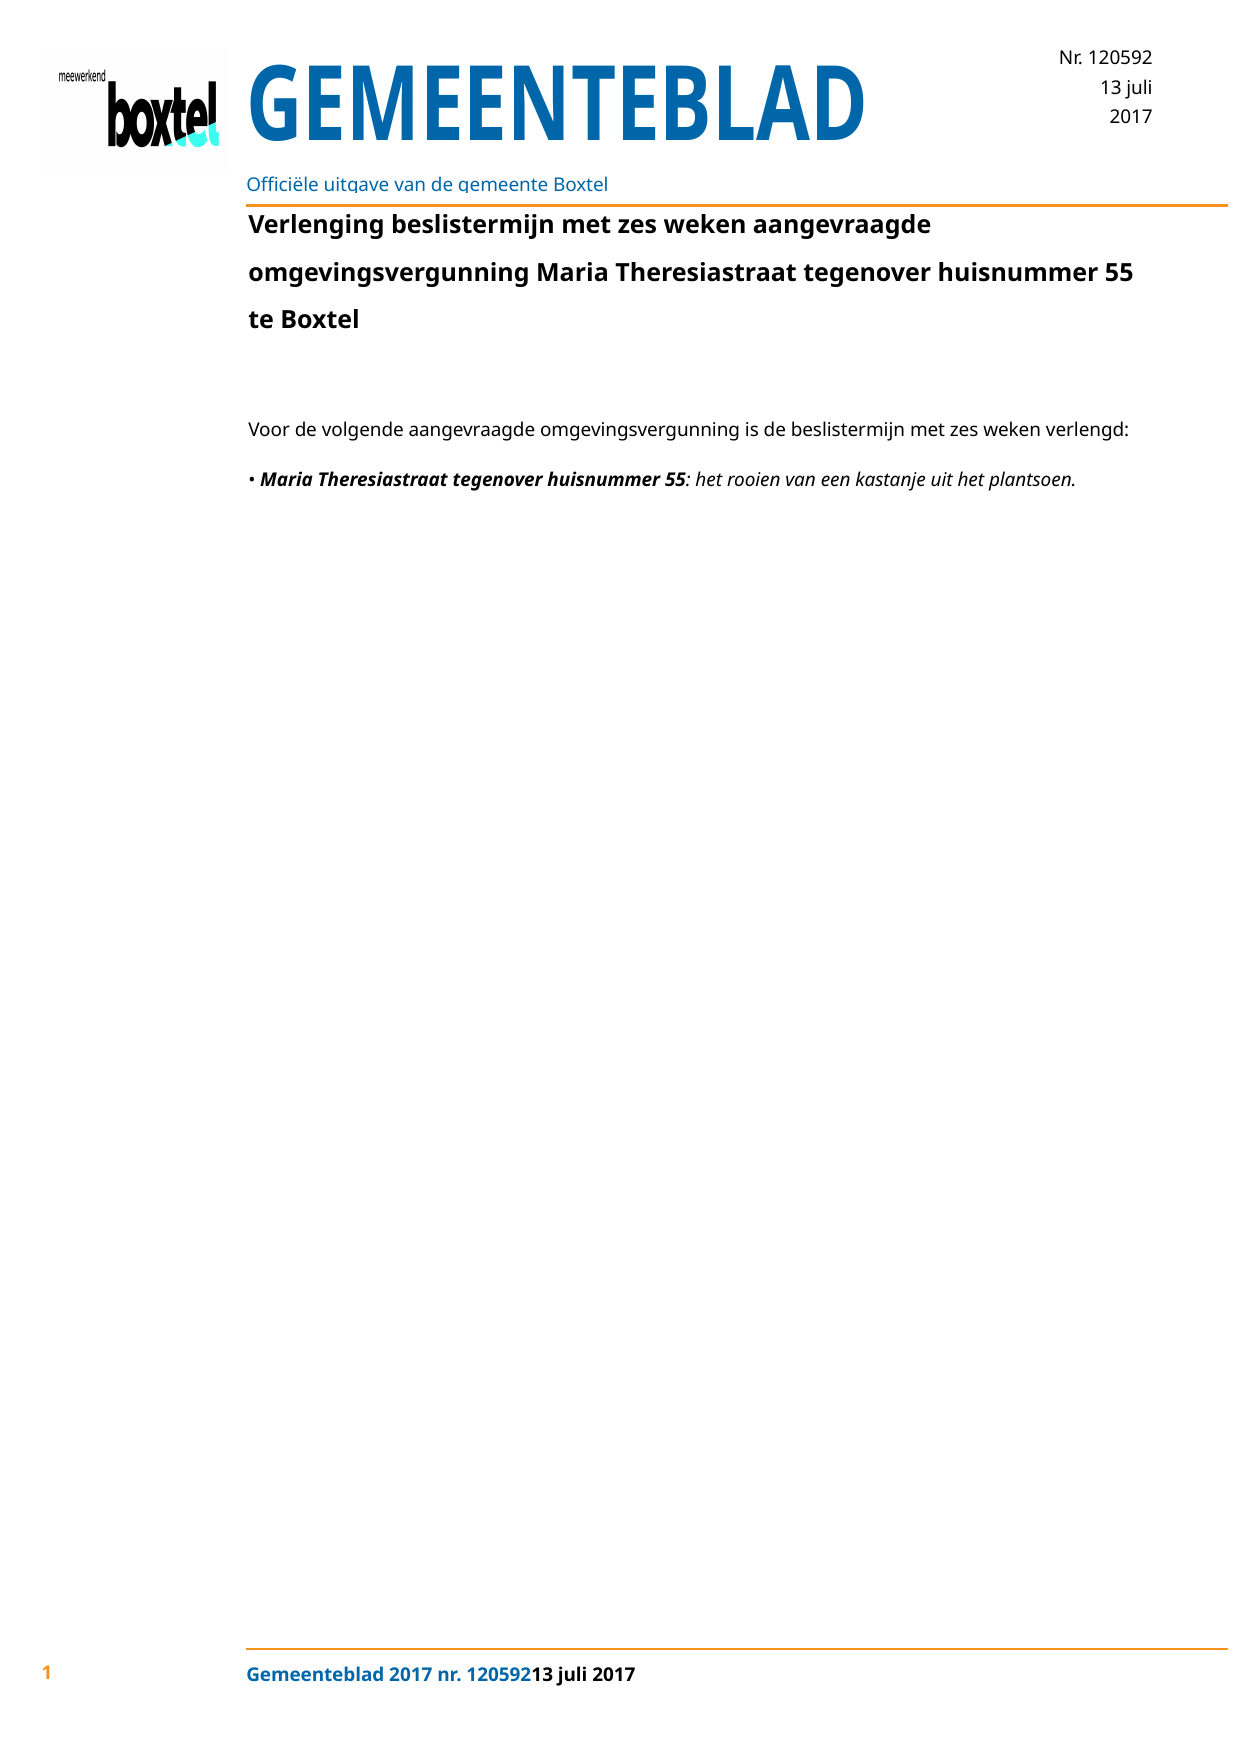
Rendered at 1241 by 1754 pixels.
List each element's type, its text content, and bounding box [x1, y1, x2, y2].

text • Maria Theresiastraat tegenover huisnummer 55: het rooien van een kastanje uit het plantsoen. [248, 466, 1152, 492]
text Voor de volgende aangevraagde omgevingsvergunning is de beslistermijn met zes weken verlengd: [248, 416, 1152, 442]
picture [41, 47, 231, 172]
text Verlenging beslistermijn met zes weken aangevraagde omgevingsvergunning Maria Theresiastraat tegenover huisnummer 55 te Boxtel [248, 207, 1152, 336]
